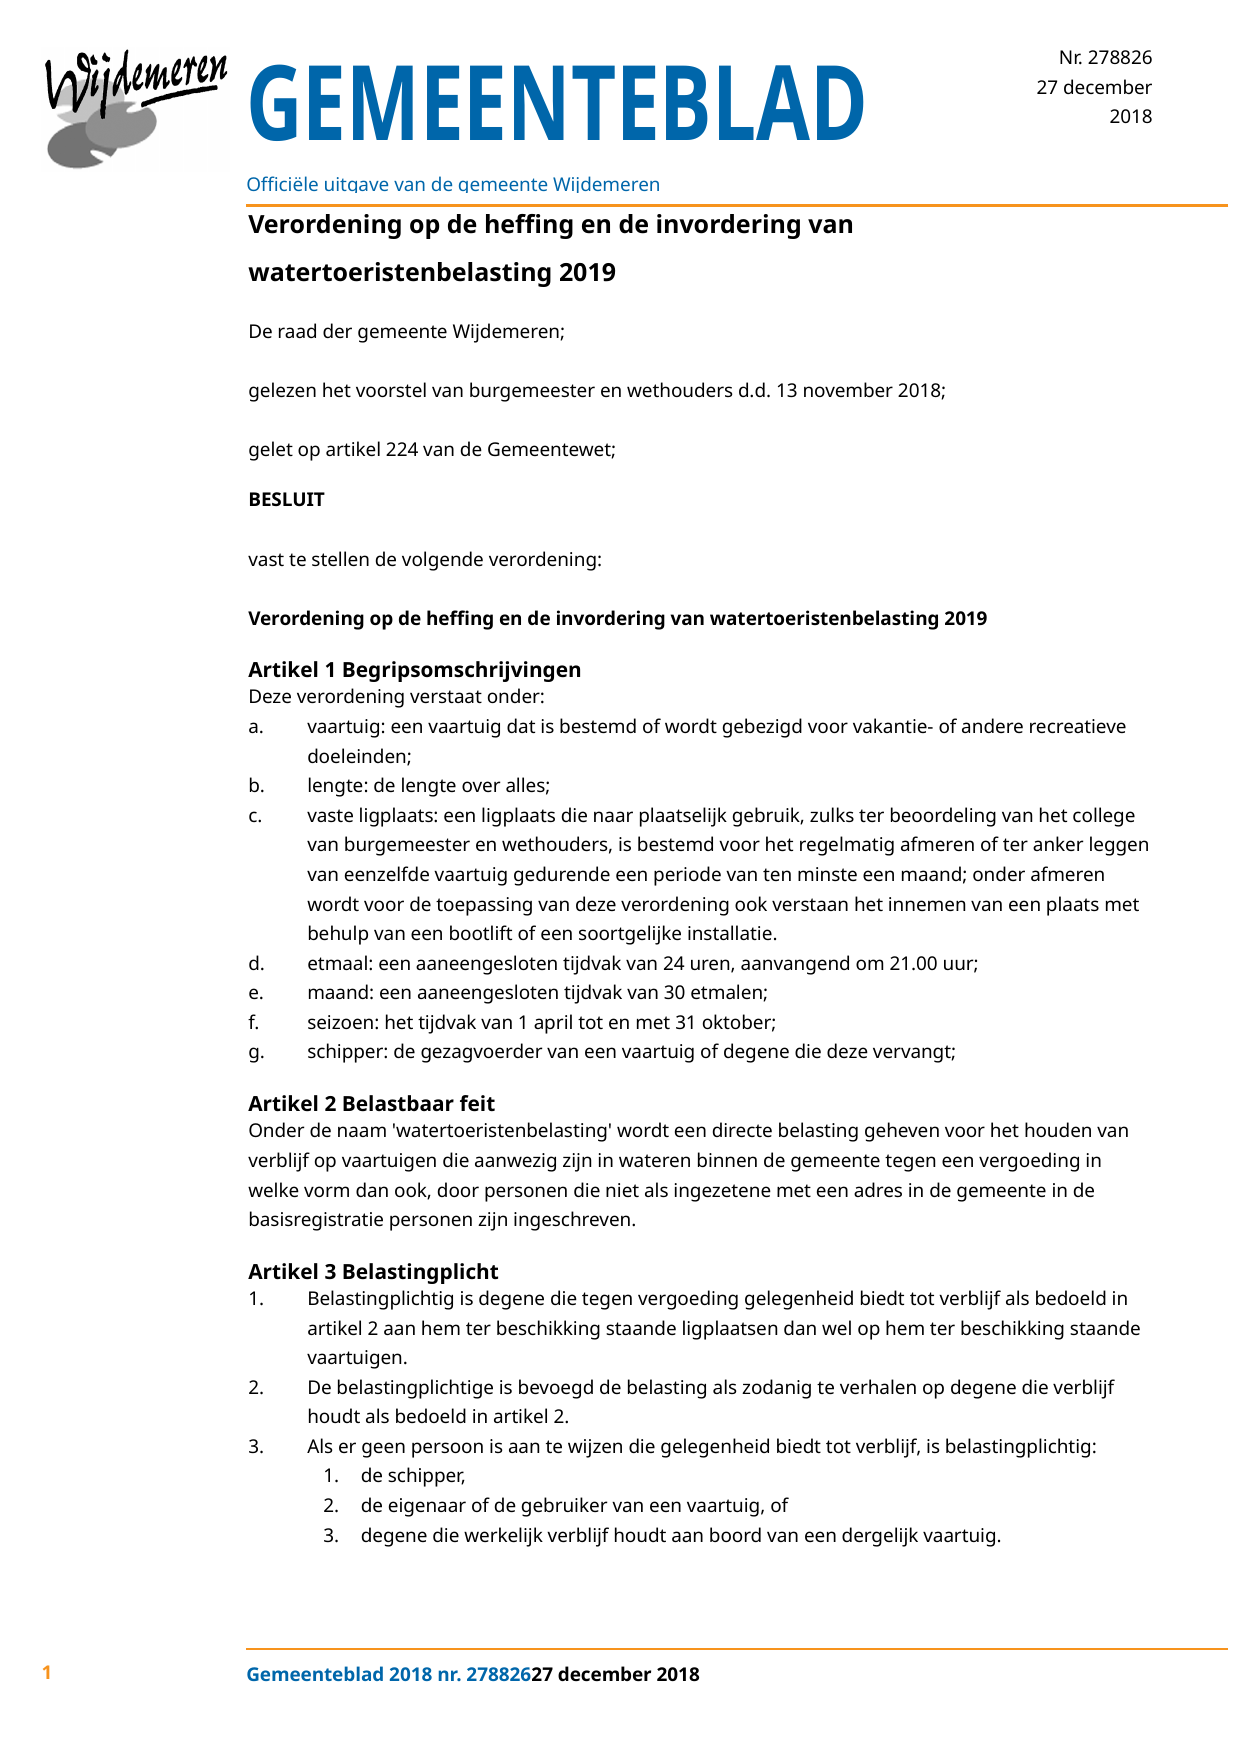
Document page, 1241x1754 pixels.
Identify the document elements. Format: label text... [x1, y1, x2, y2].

text Artikel 1 Begripsomschrijvingen [248, 655, 1152, 684]
text BESLUIT [248, 487, 1152, 512]
list degene die werkelijk verblijf houdt aan boord van een dergelijk vaartuig. [323, 1522, 1152, 1548]
text Verordening op de heffing en de invordering van watertoeristenbelasting 2019 [248, 207, 1152, 288]
list schipper: de gezagvoerder van een vaartuig of degene die deze vervangt; [248, 1039, 1152, 1064]
list vaartuig: een vaartuig dat is bestemd of wordt gebezigd voor vakantie- of andere recreatieve doeleinden; [248, 713, 1152, 769]
list Als er geen persoon is aan te wijzen die gelegenheid biedt tot verblijf, is belastingplichtig: [248, 1433, 1152, 1459]
text Artikel 2 Belastbaar feit [248, 1089, 1152, 1118]
picture [41, 47, 231, 172]
text vast te stellen de volgende verordening: [248, 546, 1152, 571]
list etmaal: een aaneengesloten tijdvak van 24 uren, aanvangend om 21.00 uur; [248, 950, 1152, 976]
list Belastingplichtig is degene die tegen vergoeding gelegenheid biedt tot verblijf als bedoeld in artikel 2 aan hem ter beschikking staande ligplaatsen dan wel op hem ter beschikking staande vaartuigen. [248, 1285, 1152, 1370]
text gelezen het voorstel van burgemeester en wethouders d.d. 13 november 2018; [248, 377, 1152, 403]
list lengte: de lengte over alles; [248, 772, 1152, 798]
text Artikel 3 Belastingplicht [248, 1257, 1152, 1285]
list maand: een aaneengesloten tijdvak van 30 etmalen; [248, 979, 1152, 1005]
text Deze verordening verstaat onder: [248, 684, 1152, 709]
list De belastingplichtige is bevoegd de belasting als zodanig te verhalen op degene die verblijf houdt als bedoeld in artikel 2. [248, 1374, 1152, 1429]
text Verordening op de heffing en de invordering van watertoeristenbelasting 2019 [248, 605, 1152, 631]
text Onder de naam 'watertoeristenbelasting' wordt een directe belasting geheven voor het houden van verblijf op vaartuigen die aanwezig zijn in wateren binnen de gemeente tegen een vergoeding in welke vorm dan ook, door personen die niet als ingezetene met een adres in de gemeente in de basisregistratie personen zijn ingeschreven. [248, 1118, 1152, 1232]
text De raad der gemeente Wijdemeren; [248, 318, 1152, 344]
list seizoen: het tijdvak van 1 april tot en met 31 oktober; [248, 1009, 1152, 1035]
list vaste ligplaats: een ligplaats die naar plaatselijk gebruik, zulks ter beoordeling van het college van burgemeester en wethouders, is bestemd voor het regelmatig afmeren of ter anker leggen van eenzelfde vaartuig gedurende een periode van ten minste een maand; onder afmeren wordt voor de toepassing van deze verordening ook verstaan het innemen van een plaats met behulp van een bootlift of een soortgelijke installatie. [248, 802, 1152, 946]
text gelet op artikel 224 van de Gemeentewet; [248, 436, 1152, 462]
list de schipper, [323, 1463, 1152, 1488]
list de eigenaar of de gebruiker van een vaartuig, of [323, 1492, 1152, 1518]
